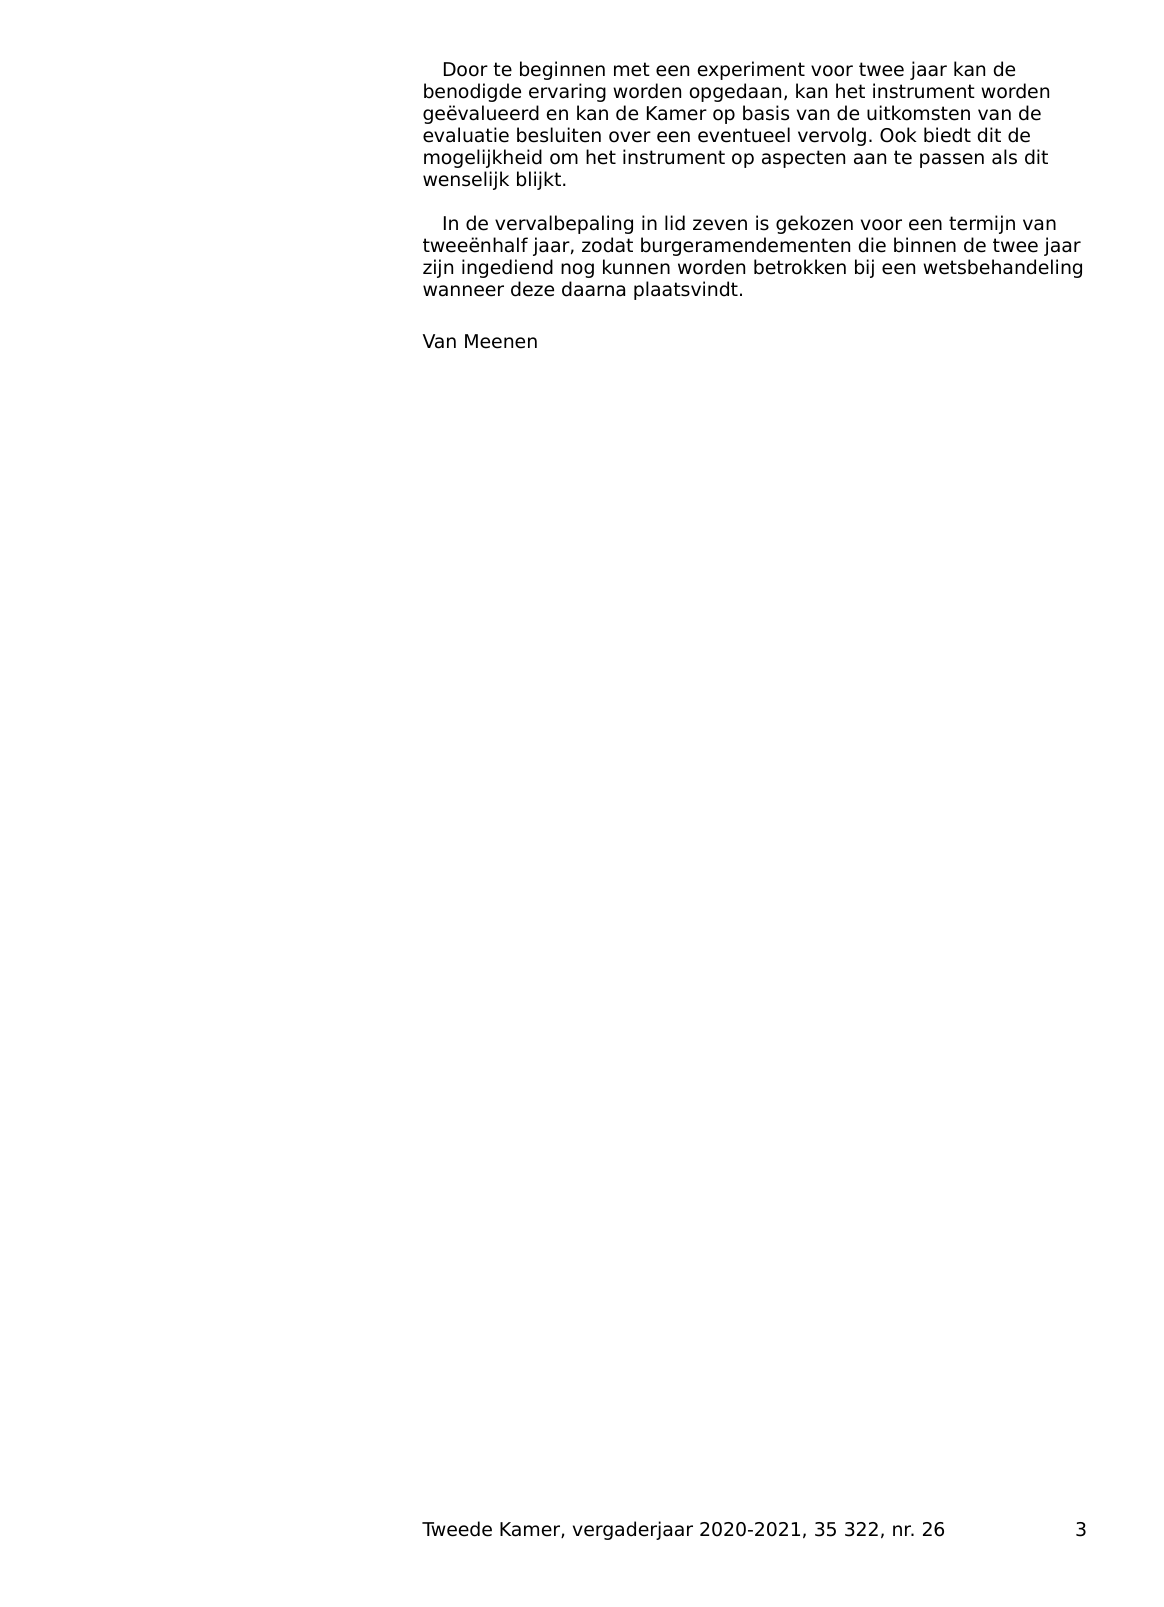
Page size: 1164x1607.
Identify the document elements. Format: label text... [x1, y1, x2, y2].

text Van Meenen [422, 331, 1087, 353]
text In de vervalbepaling in lid zeven is gekozen voor een termijn van tweeënhalf jaar, zodat burgeramendementen die binnen de twee jaar zijn ingediend nog kunnen worden betrokken bij een wetsbehandeling wanneer deze daarna plaatsvindt. [422, 213, 1087, 301]
text Door te beginnen met een experiment voor twee jaar kan de benodigde ervaring worden opgedaan, kan het instrument worden geëvalueerd en kan de Kamer op basis van de uitkomsten van de evaluatie besluiten over een eventueel vervolg. Ook biedt dit de mogelijkheid om het instrument op aspecten aan te passen als dit wenselijk blijkt. [422, 59, 1087, 191]
